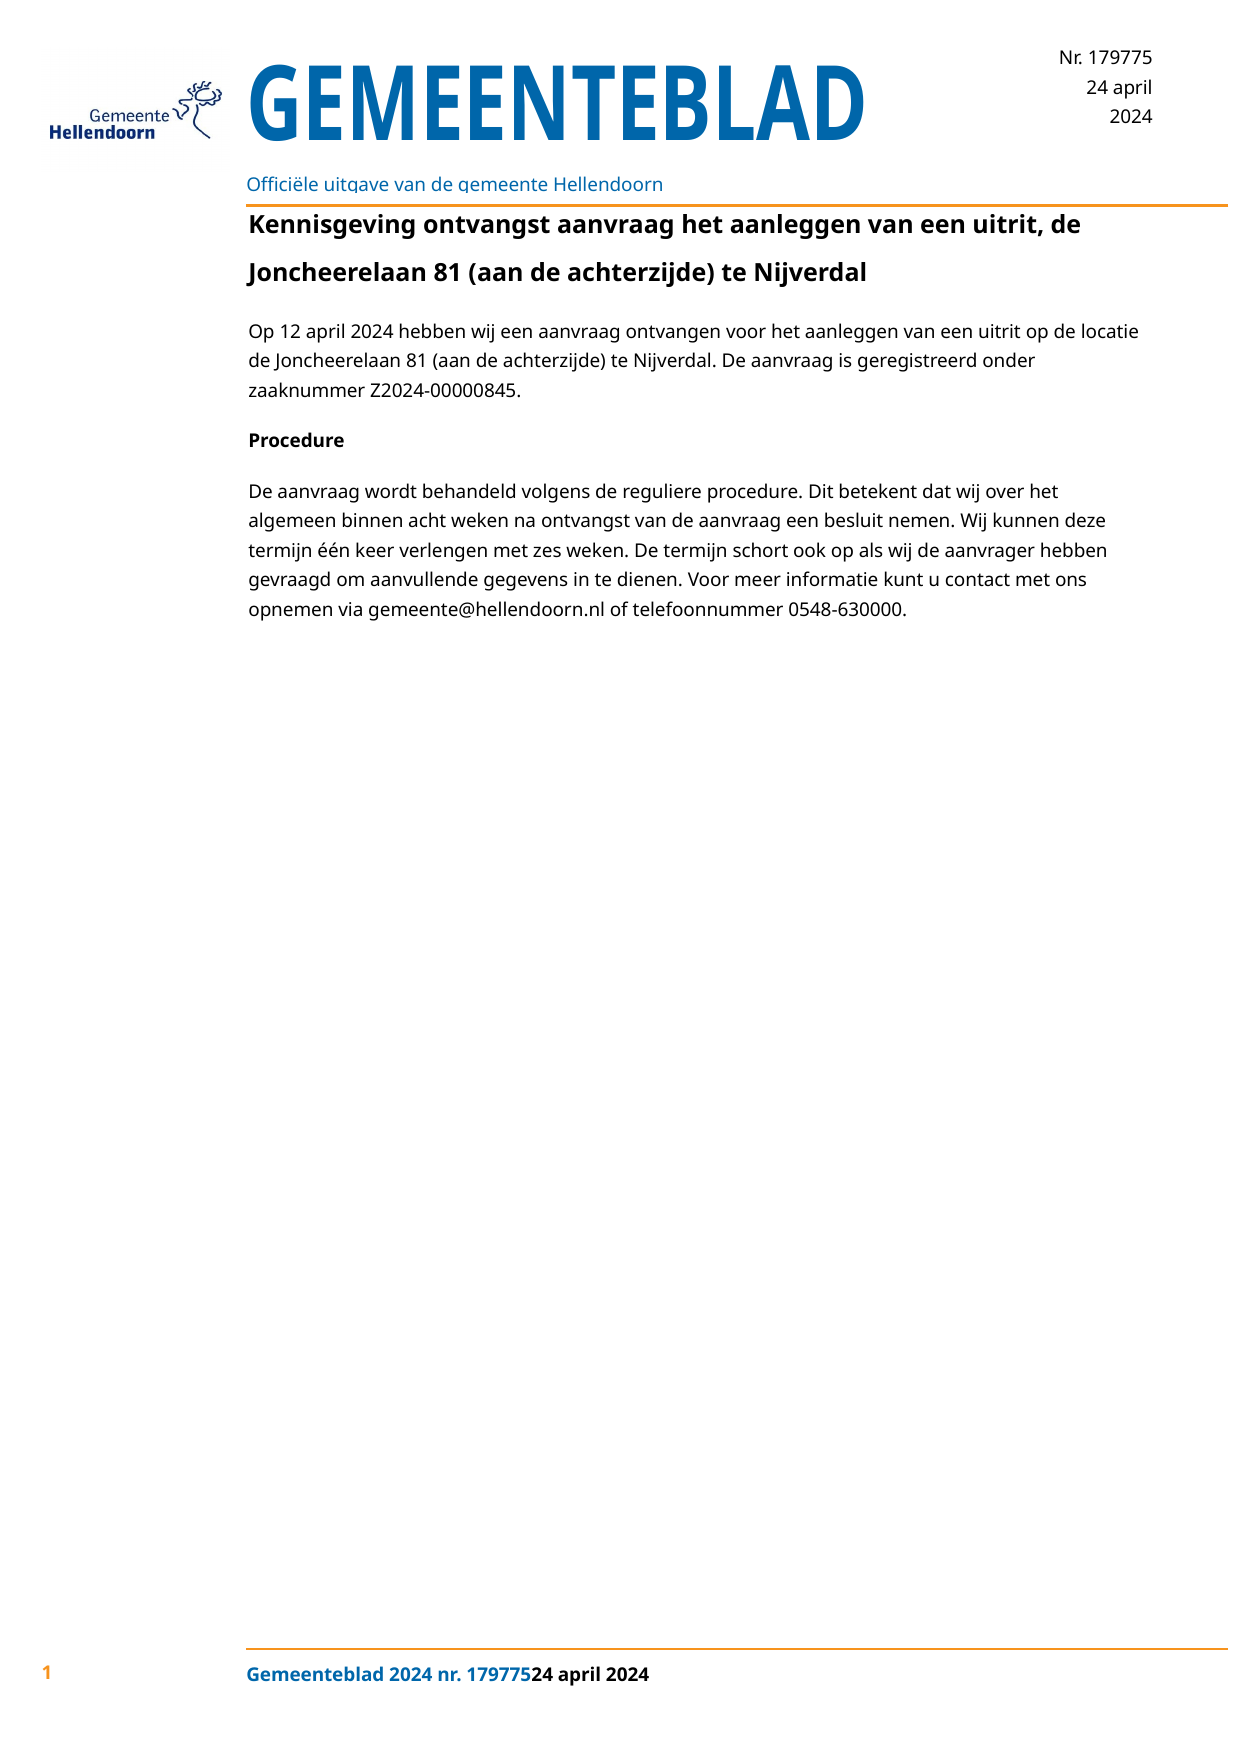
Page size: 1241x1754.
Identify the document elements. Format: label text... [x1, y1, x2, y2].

text De aanvraag wordt behandeld volgens de reguliere procedure. Dit betekent dat wij over het algemeen binnen acht weken na ontvangst van de aanvraag een besluit nemen. Wij kunnen deze termijn één keer verlengen met zes weken. De termijn schort ook op als wij de aanvrager hebben gevraagd om aanvullende gegevens in te dienen. Voor meer informatie kunt u contact met ons opnemen via gemeente@hellendoorn.nl of telefoonnummer 0548-630000. [248, 478, 1152, 622]
text Kennisgeving ontvangst aanvraag het aanleggen van een uitrit, de Joncheerelaan 81 (aan de achterzijde) te Nijverdal [248, 207, 1152, 288]
text Op 12 april 2024 hebben wij een aanvraag ontvangen voor het aanleggen van een uitrit op de locatie de Joncheerelaan 81 (aan de achterzijde) te Nijverdal. De aanvraag is geregistreerd onder zaaknummer Z2024-00000845. [248, 318, 1152, 403]
picture [41, 47, 231, 172]
text Procedure [248, 427, 1152, 453]
